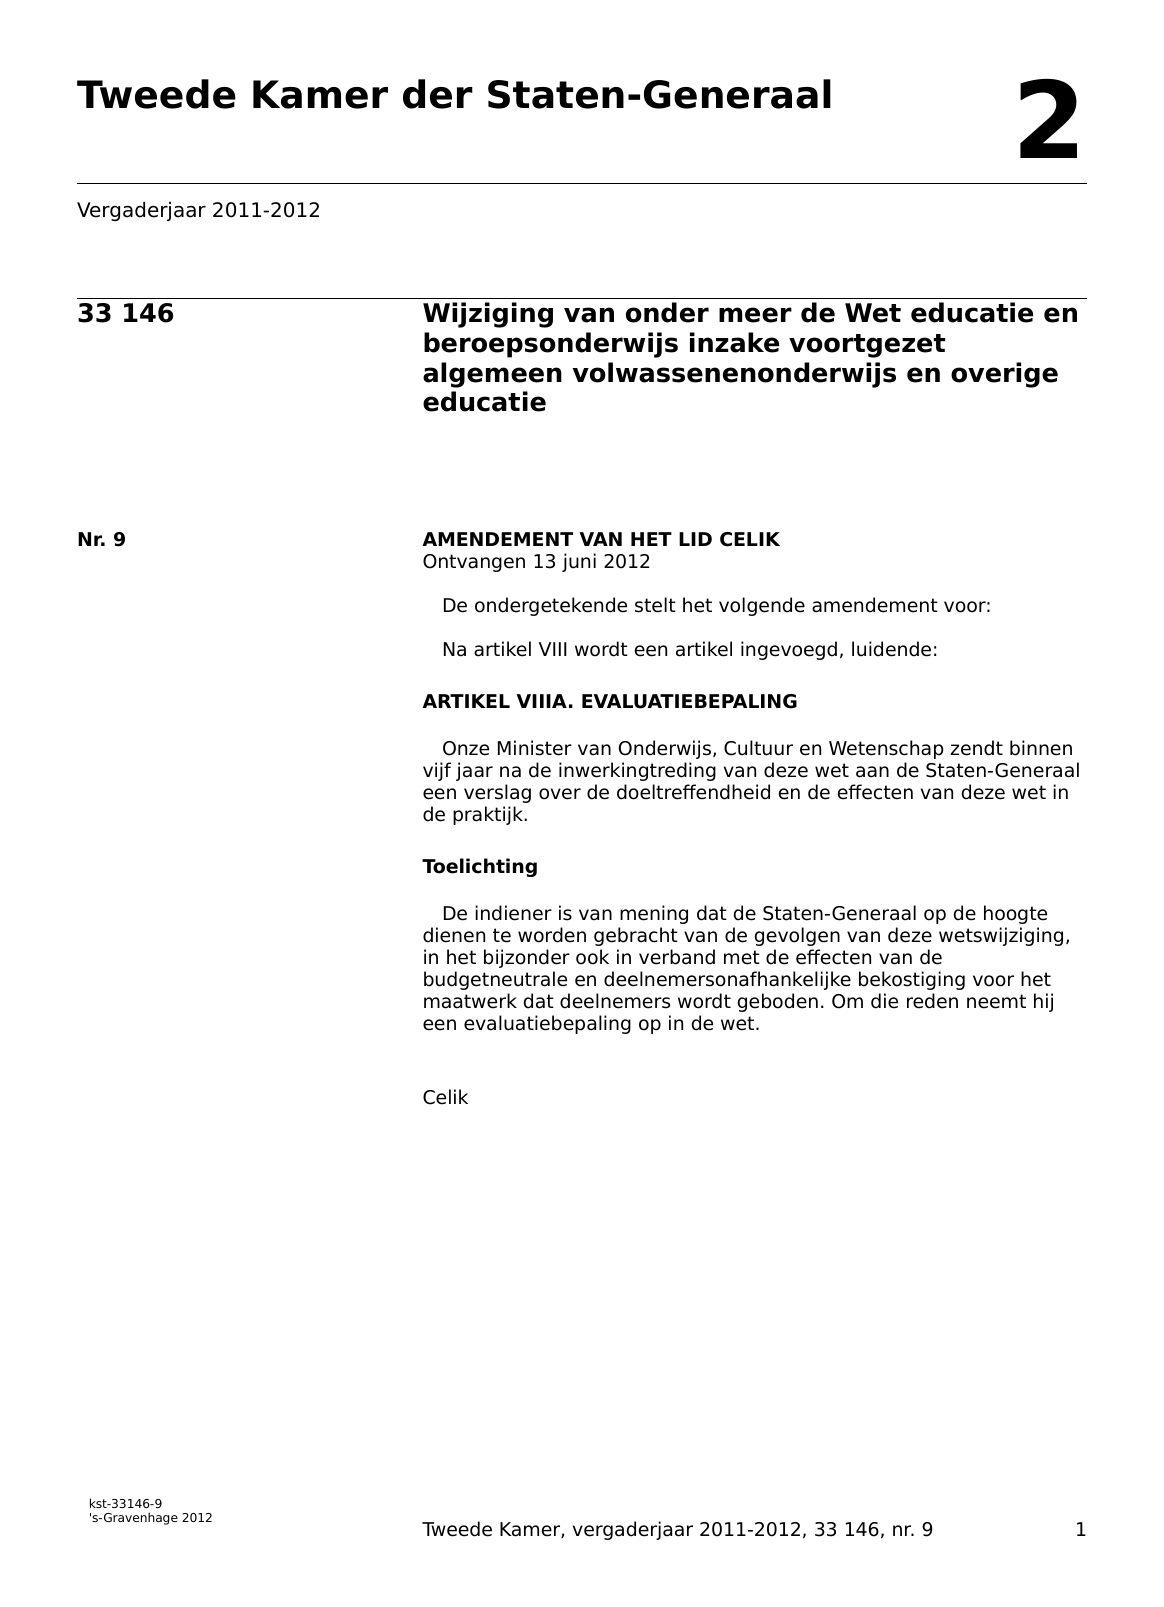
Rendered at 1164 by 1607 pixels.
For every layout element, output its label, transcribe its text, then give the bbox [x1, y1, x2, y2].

subtitle Nr. 9 AMENDEMENT VAN HET LID CELIK [77, 529, 1087, 551]
text Na artikel VIII wordt een artikel ingevoegd, luidende: [422, 639, 1087, 661]
table_header 2 [886, 59, 1087, 183]
text De indiener is van mening dat de Staten-Generaal op de hoogte dienen te worden gebracht van de gevolgen van deze wetswijziging, in het bijzonder ook in verband met de effecten van de budgetneutrale en deelnemersonafhankelijke bekostiging voor het maatwerk dat deelnemers wordt geboden. Om die reden neemt hij een evaluatiebepaling op in de wet. [422, 903, 1087, 1035]
text 's-Gravenhage 2012 [88, 1511, 323, 1525]
text kst-33146-9 [88, 1497, 323, 1511]
text Onze Minister van Onderwijs, Cultuur en Wetenschap zendt binnen vijf jaar na de inwerkingtreding van deze wet aan de Staten-Generaal een verslag over de doeltreffendheid en de effecten van deze wet in de praktijk. [422, 738, 1087, 826]
text Ontvangen 13 juni 2012 [422, 551, 1087, 573]
text De ondergetekende stelt het volgende amendement voor: [422, 595, 1087, 617]
text Celik [422, 1065, 1087, 1109]
subtitle ARTIKEL VIIIA. EVALUATIEBEPALING [422, 691, 1087, 713]
table_cell Vergaderjaar 2011-2012 [77, 184, 1087, 298]
table_header Tweede Kamer der Staten-Generaal [77, 59, 886, 183]
subtitle Toelichting [422, 856, 1087, 878]
subtitle 33 146 Wijziging van onder meer de Wet educatie en beroepsonderwijs inzake voortgezet algemeen volwassenenonderwijs en overige educatie [77, 299, 1087, 418]
